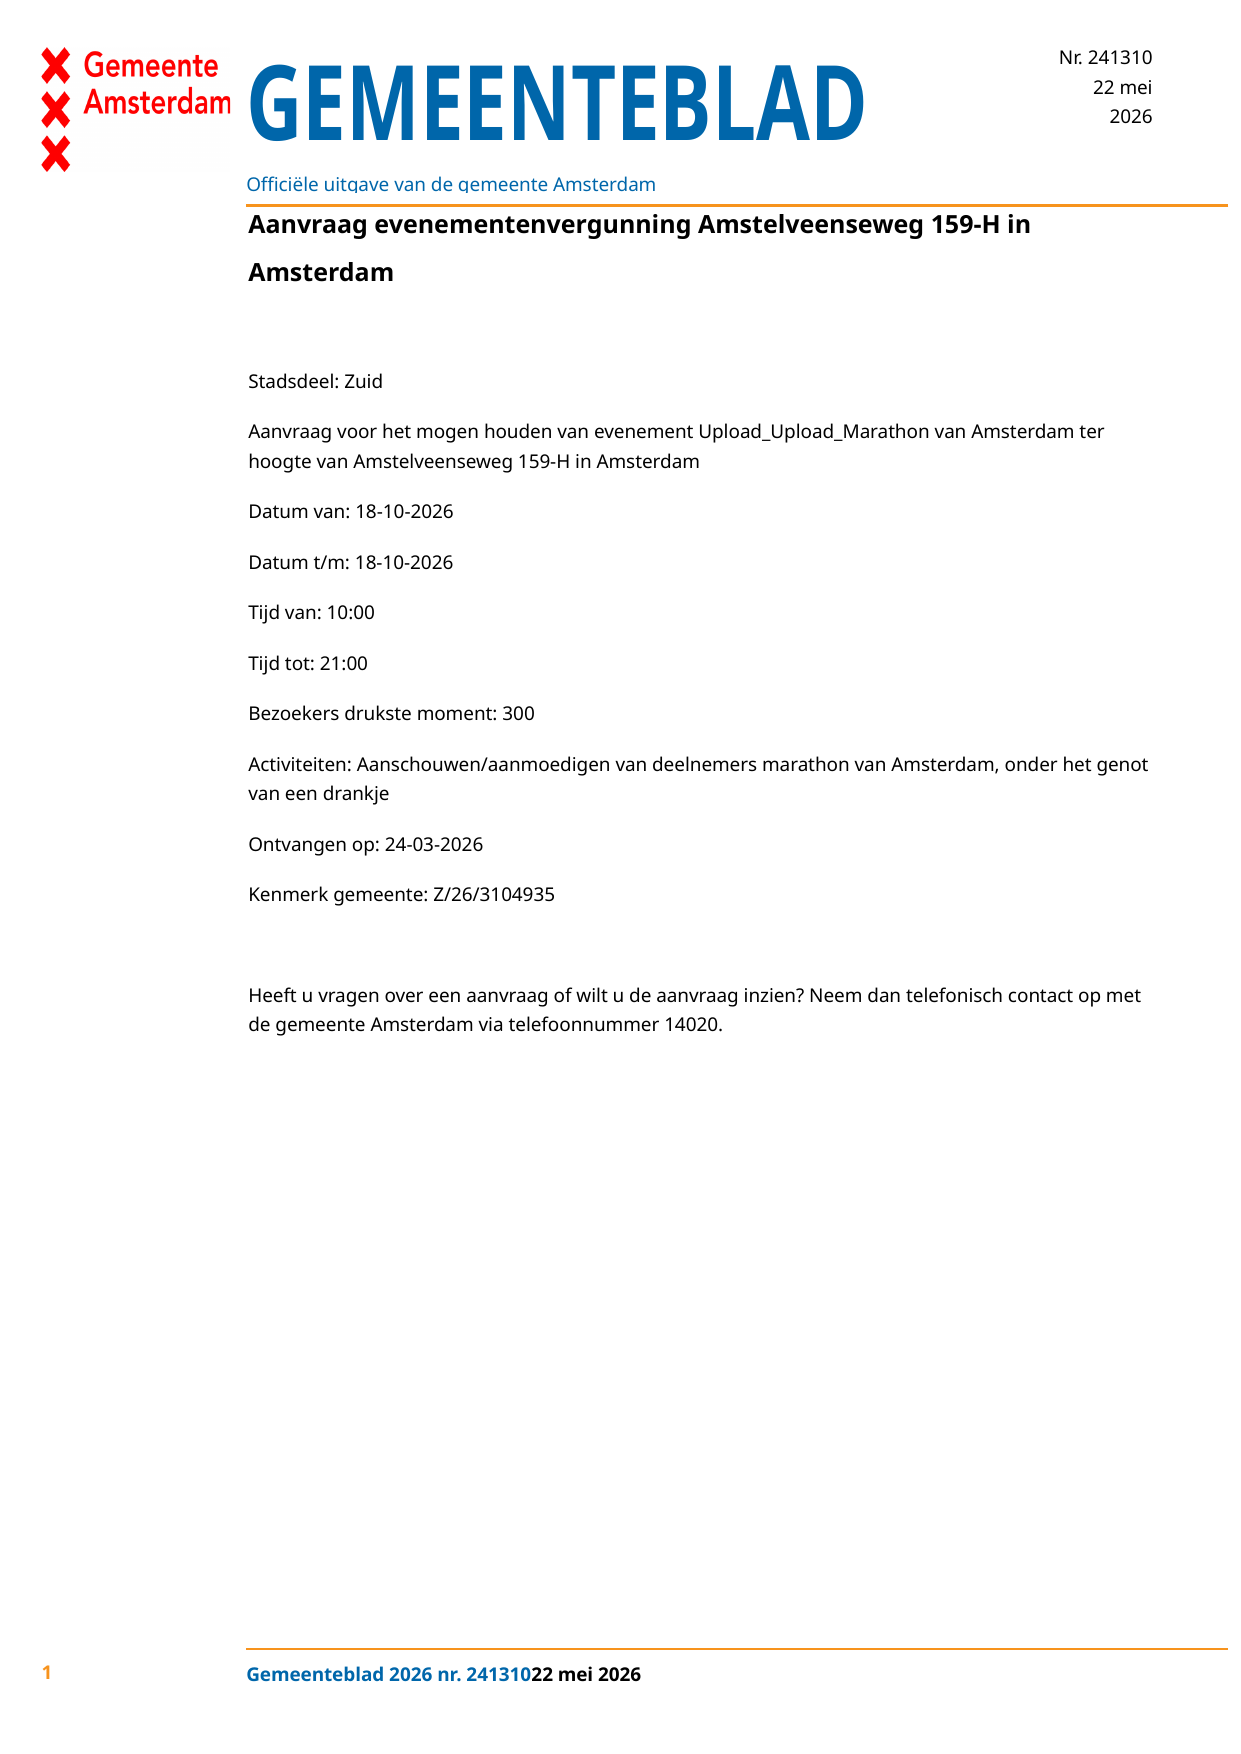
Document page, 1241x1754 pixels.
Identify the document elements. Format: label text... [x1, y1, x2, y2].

text Kenmerk gemeente: Z/26/3104935 [248, 881, 1152, 907]
text Datum van: 18-10-2026 [248, 499, 1152, 524]
text Aanvraag evenementenvergunning Amstelveenseweg 159-H in Amsterdam [248, 207, 1152, 288]
text Datum t/m: 18-10-2026 [248, 549, 1152, 575]
text Activiteiten: Aanschouwen/aanmoedigen van deelnemers marathon van Amsterdam, onder het genot van een drankje [248, 751, 1152, 806]
text Tijd van: 10:00 [248, 599, 1152, 625]
text Stadsdeel: Zuid [248, 368, 1152, 394]
picture [41, 47, 231, 172]
text Bezoekers drukste moment: 300 [248, 700, 1152, 726]
text Heeft u vragen over een aanvraag of wilt u de aanvraag inzien? Neem dan telefonisch contact op met de gemeente Amsterdam via telefoonnummer 14020. [248, 982, 1152, 1037]
text Tijd tot: 21:00 [248, 650, 1152, 676]
text Ontvangen op: 24-03-2026 [248, 831, 1152, 857]
text Aanvraag voor het mogen houden van evenement Upload_Upload_Marathon van Amsterdam ter hoogte van Amstelveenseweg 159-H in Amsterdam [248, 419, 1152, 474]
